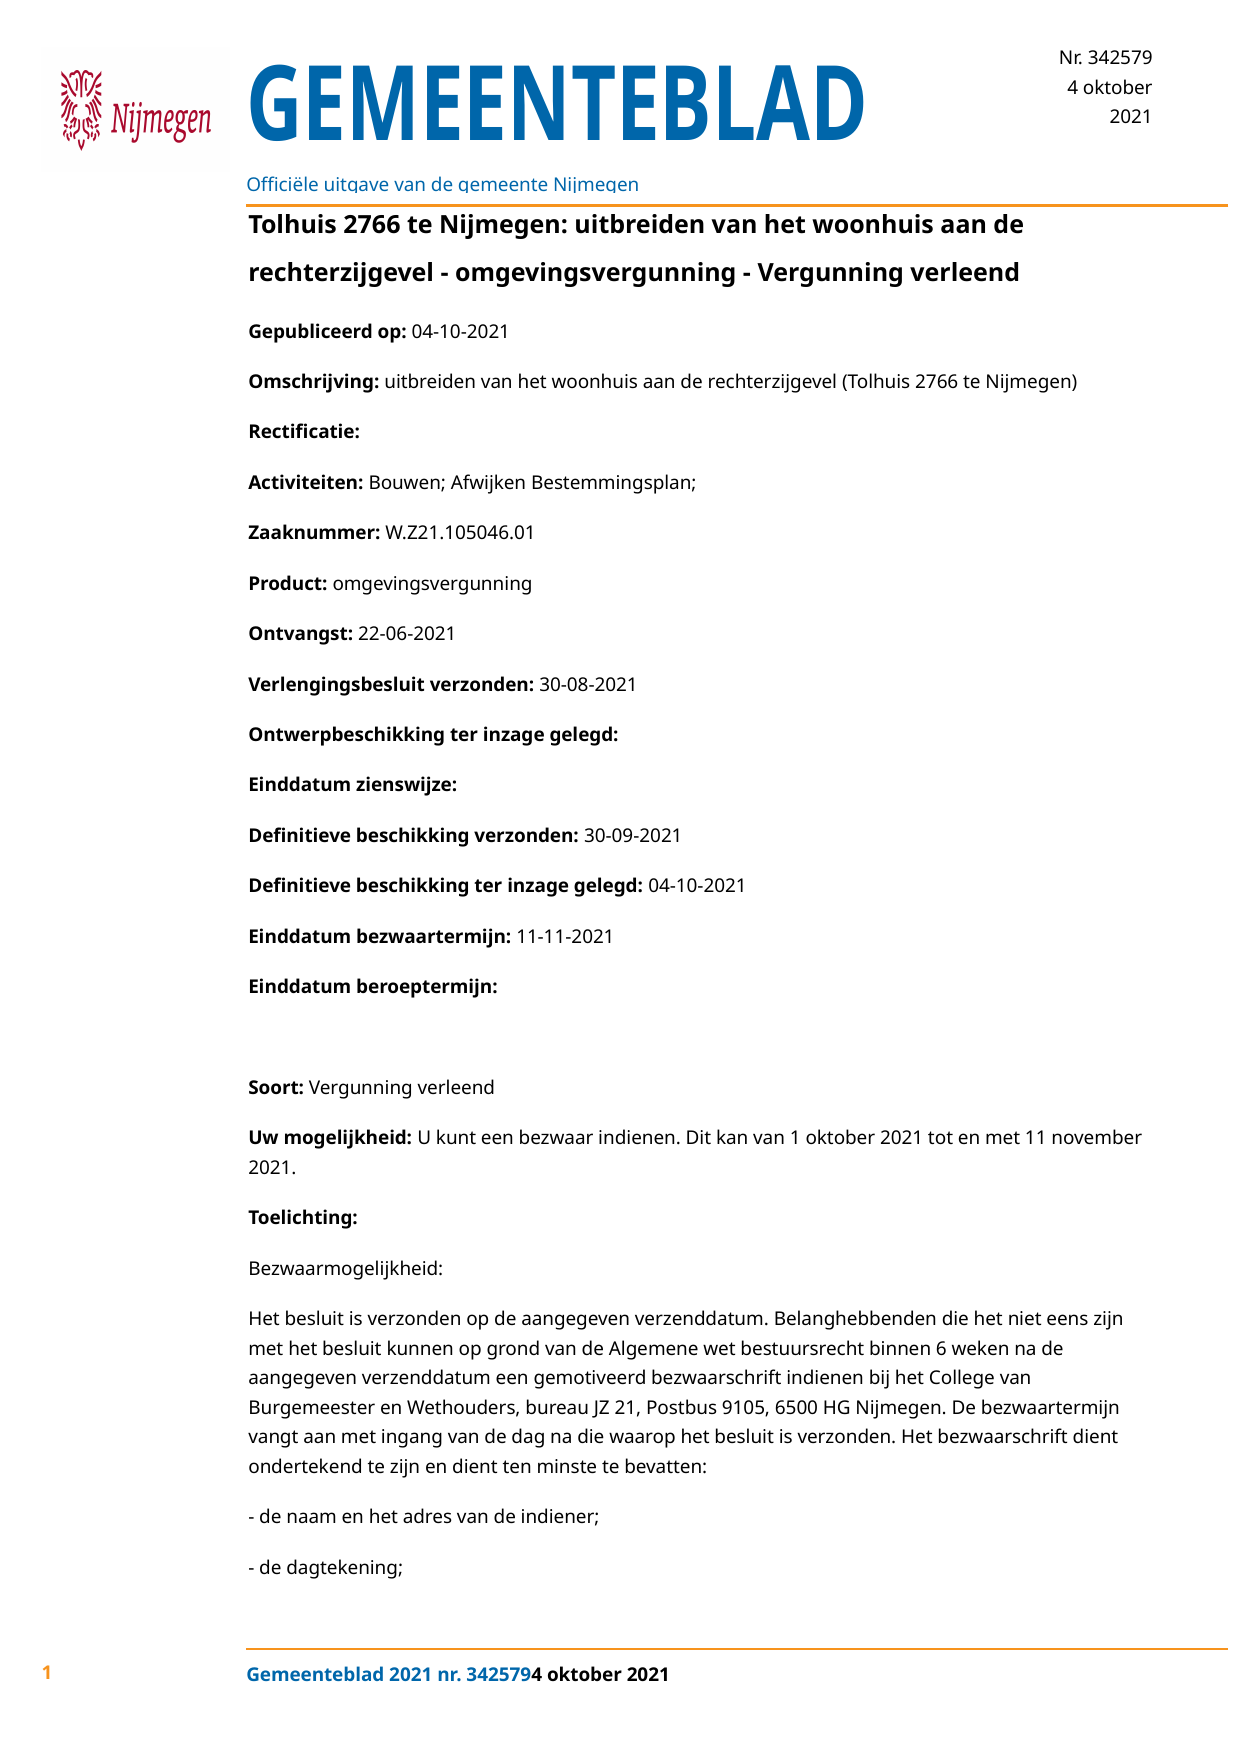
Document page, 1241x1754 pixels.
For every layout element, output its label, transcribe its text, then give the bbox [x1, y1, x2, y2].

text - de dagtekening; [248, 1554, 1152, 1580]
text Omschrijving: uitbreiden van het woonhuis aan de rechterzijgevel (Tolhuis 2766 te Nijmegen) [248, 368, 1152, 394]
text Tolhuis 2766 te Nijmegen: uitbreiden van het woonhuis aan de rechterzijgevel - omgevingsvergunning - Vergunning verleend [248, 207, 1152, 288]
picture [41, 47, 231, 172]
text Uw mogelijkheid: U kunt een bezwaar indienen. Dit kan van 1 oktober 2021 tot en met 11 november 2021. [248, 1124, 1152, 1180]
text Zaaknummer: W.Z21.105046.01 [248, 519, 1152, 545]
text Het besluit is verzonden op de aangegeven verzenddatum. Belanghebbenden die het niet eens zijn met het besluit kunnen op grond van de Algemene wet bestuursrecht binnen 6 weken na de aangegeven verzenddatum een gemotiveerd bezwaarschrift indienen bij het College van Burgemeester en Wethouders, bureau JZ 21, Postbus 9105, 6500 HG Nijmegen. De bezwaartermijn vangt aan met ingang van de dag na die waarop het besluit is verzonden. Het bezwaarschrift dient ondertekend te zijn en dient ten minste te bevatten: [248, 1305, 1152, 1479]
text Soort: Vergunning verleend [248, 1074, 1152, 1100]
text Toelichting: [248, 1204, 1152, 1230]
text Definitieve beschikking verzonden: 30-09-2021 [248, 822, 1152, 848]
text Einddatum beroeptermijn: [248, 973, 1152, 999]
text Einddatum zienswijze: [248, 772, 1152, 797]
text Einddatum bezwaartermijn: 11-11-2021 [248, 923, 1152, 949]
text Verlengingsbesluit verzonden: 30-08-2021 [248, 671, 1152, 697]
text - de naam en het adres van de indiener; [248, 1504, 1152, 1529]
text Rectificatie: [248, 419, 1152, 444]
text Gepubliceerd op: 04-10-2021 [248, 318, 1152, 344]
text Definitieve beschikking ter inzage gelegd: 04-10-2021 [248, 872, 1152, 898]
text Bezwaarmogelijkheid: [248, 1255, 1152, 1281]
text Product: omgevingsvergunning [248, 570, 1152, 596]
text Ontwerpbeschikking ter inzage gelegd: [248, 721, 1152, 747]
text Activiteiten: Bouwen; Afwijken Bestemmingsplan; [248, 469, 1152, 495]
text Ontvangst: 22-06-2021 [248, 620, 1152, 646]
